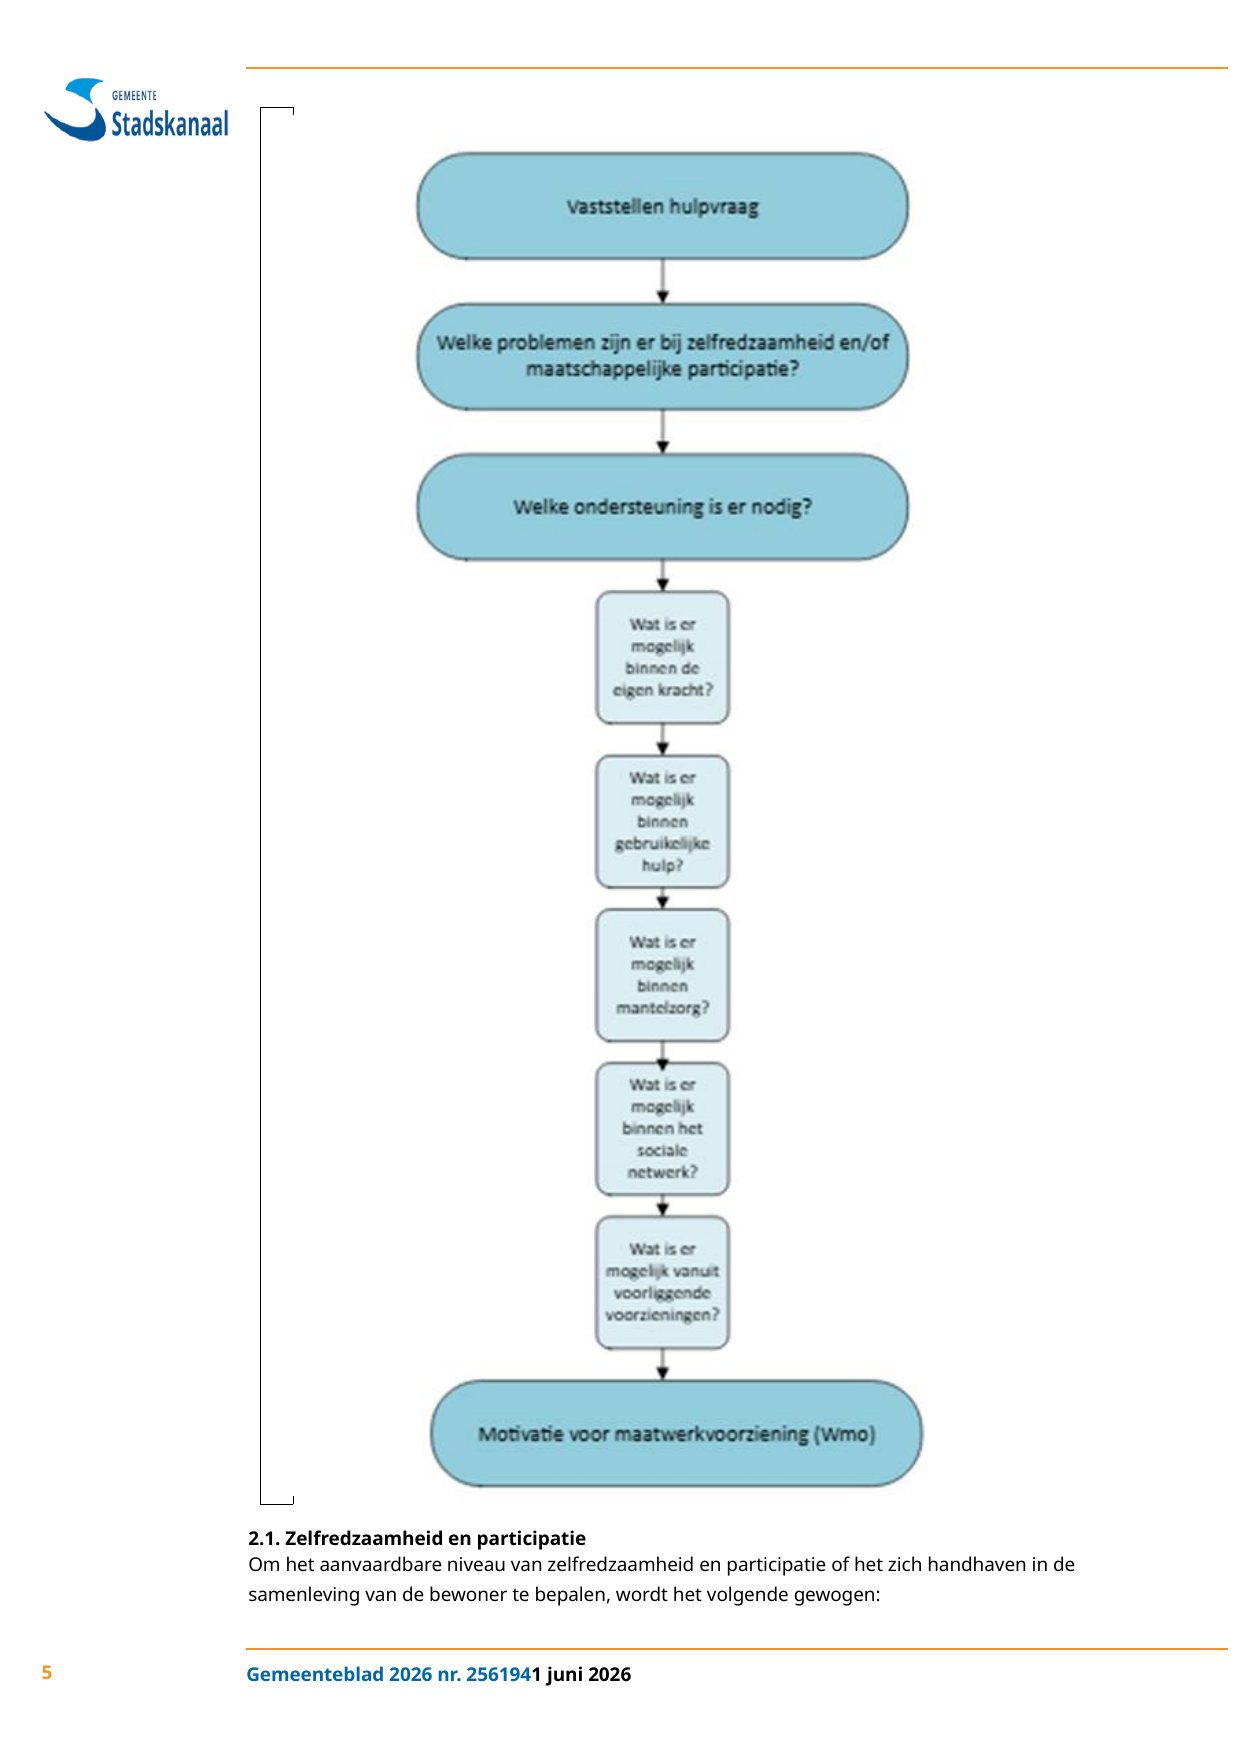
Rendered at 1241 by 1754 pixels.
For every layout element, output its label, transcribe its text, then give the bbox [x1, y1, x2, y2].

picture [268, 115, 1058, 1496]
text 2.1. Zelfredzaamheid en participatie [248, 1525, 1152, 1551]
text Om het aanvaardbare niveau van zelfredzaamheid en participatie of het zich handhaven in de samenleving van de bewoner te bepalen, wordt het volgende gewogen: [248, 1551, 1152, 1606]
picture [41, 47, 231, 172]
